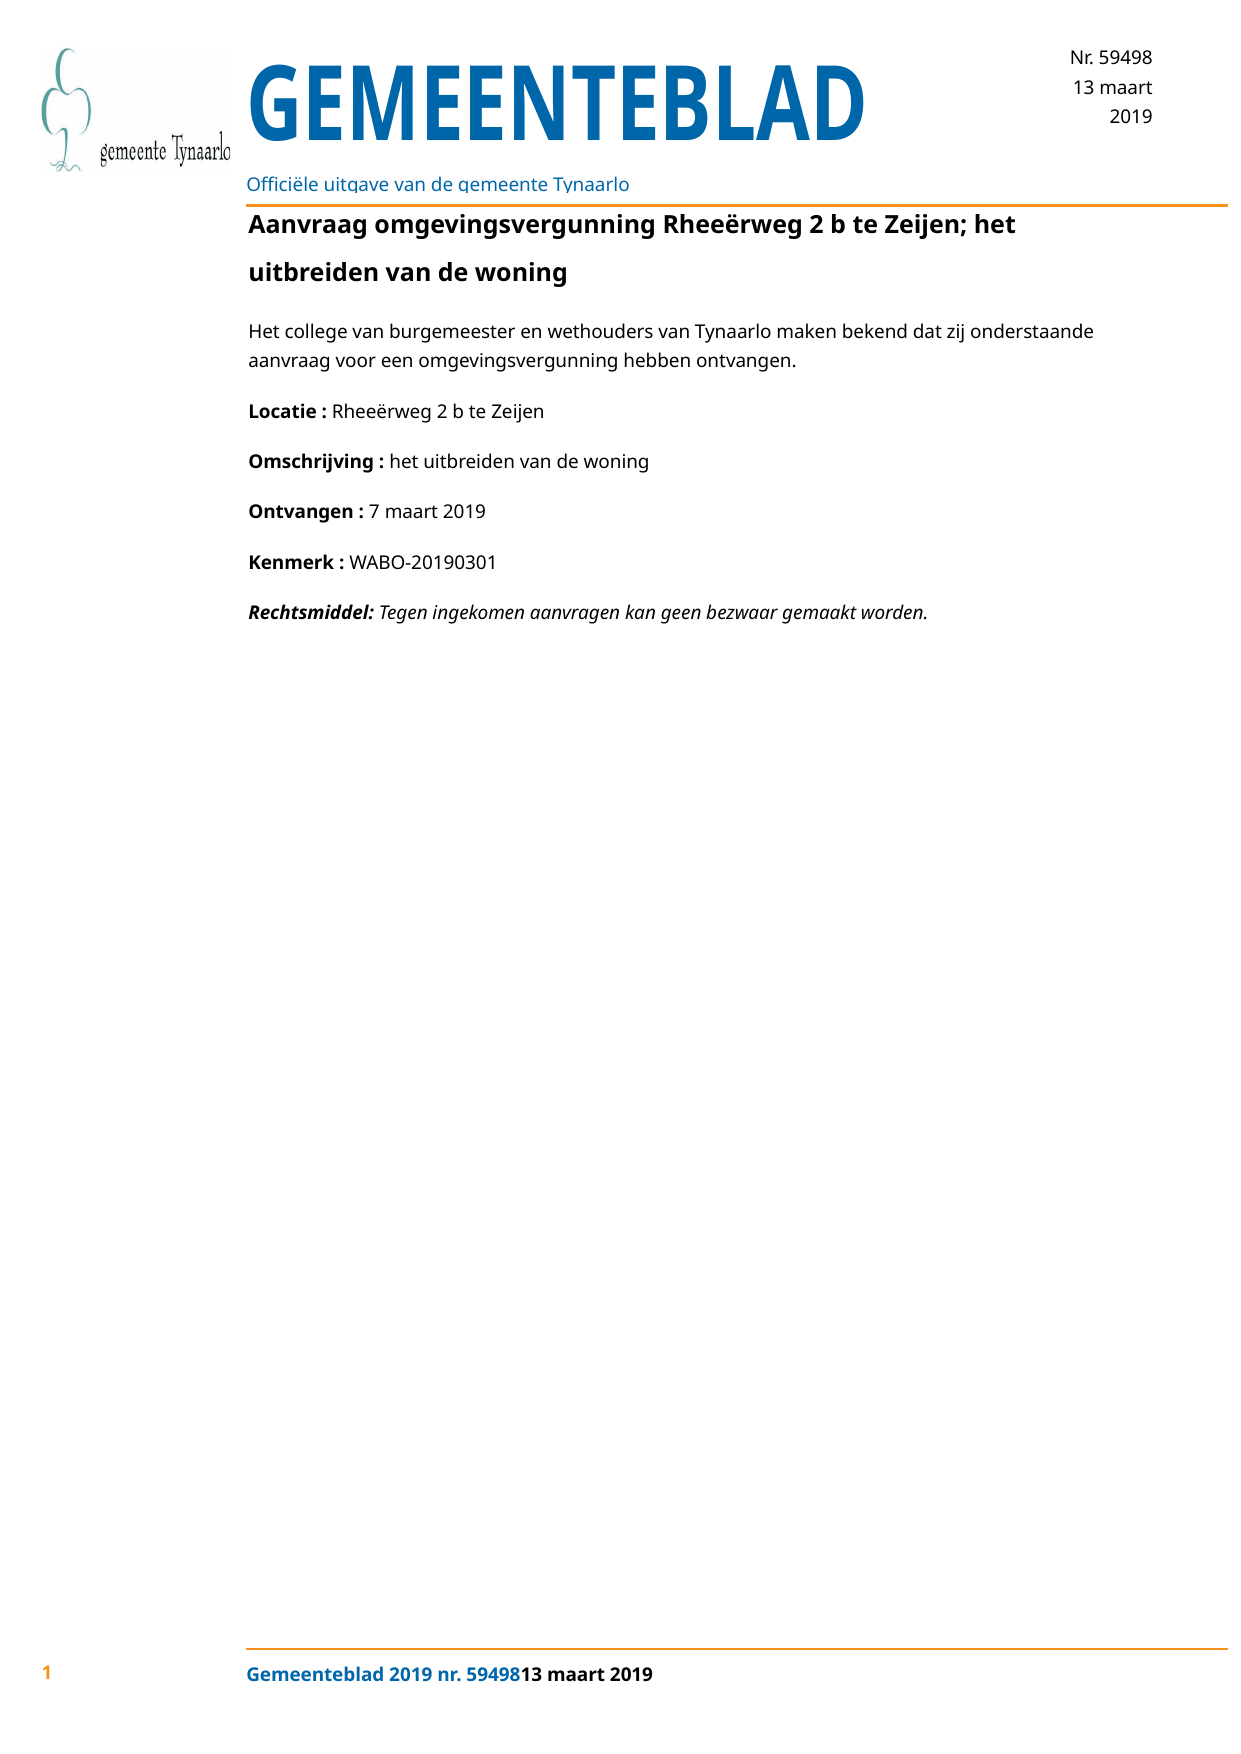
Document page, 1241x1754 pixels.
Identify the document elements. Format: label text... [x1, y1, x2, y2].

text Aanvraag omgevingsvergunning Rheeërweg 2 b te Zeijen; het uitbreiden van de woning [248, 207, 1152, 288]
picture [41, 47, 231, 172]
text Omschrijving : het uitbreiden van de woning [248, 448, 1152, 474]
text Ontvangen : 7 maart 2019 [248, 499, 1152, 524]
text Rechtsmiddel: Tegen ingekomen aanvragen kan geen bezwaar gemaakt worden. [248, 599, 1152, 625]
text Kenmerk : WABO-20190301 [248, 549, 1152, 575]
text Het college van burgemeester en wethouders van Tynaarlo maken bekend dat zij onderstaande aanvraag voor een omgevingsvergunning hebben ontvangen. [248, 318, 1152, 373]
text Locatie : Rheeërweg 2 b te Zeijen [248, 398, 1152, 424]
